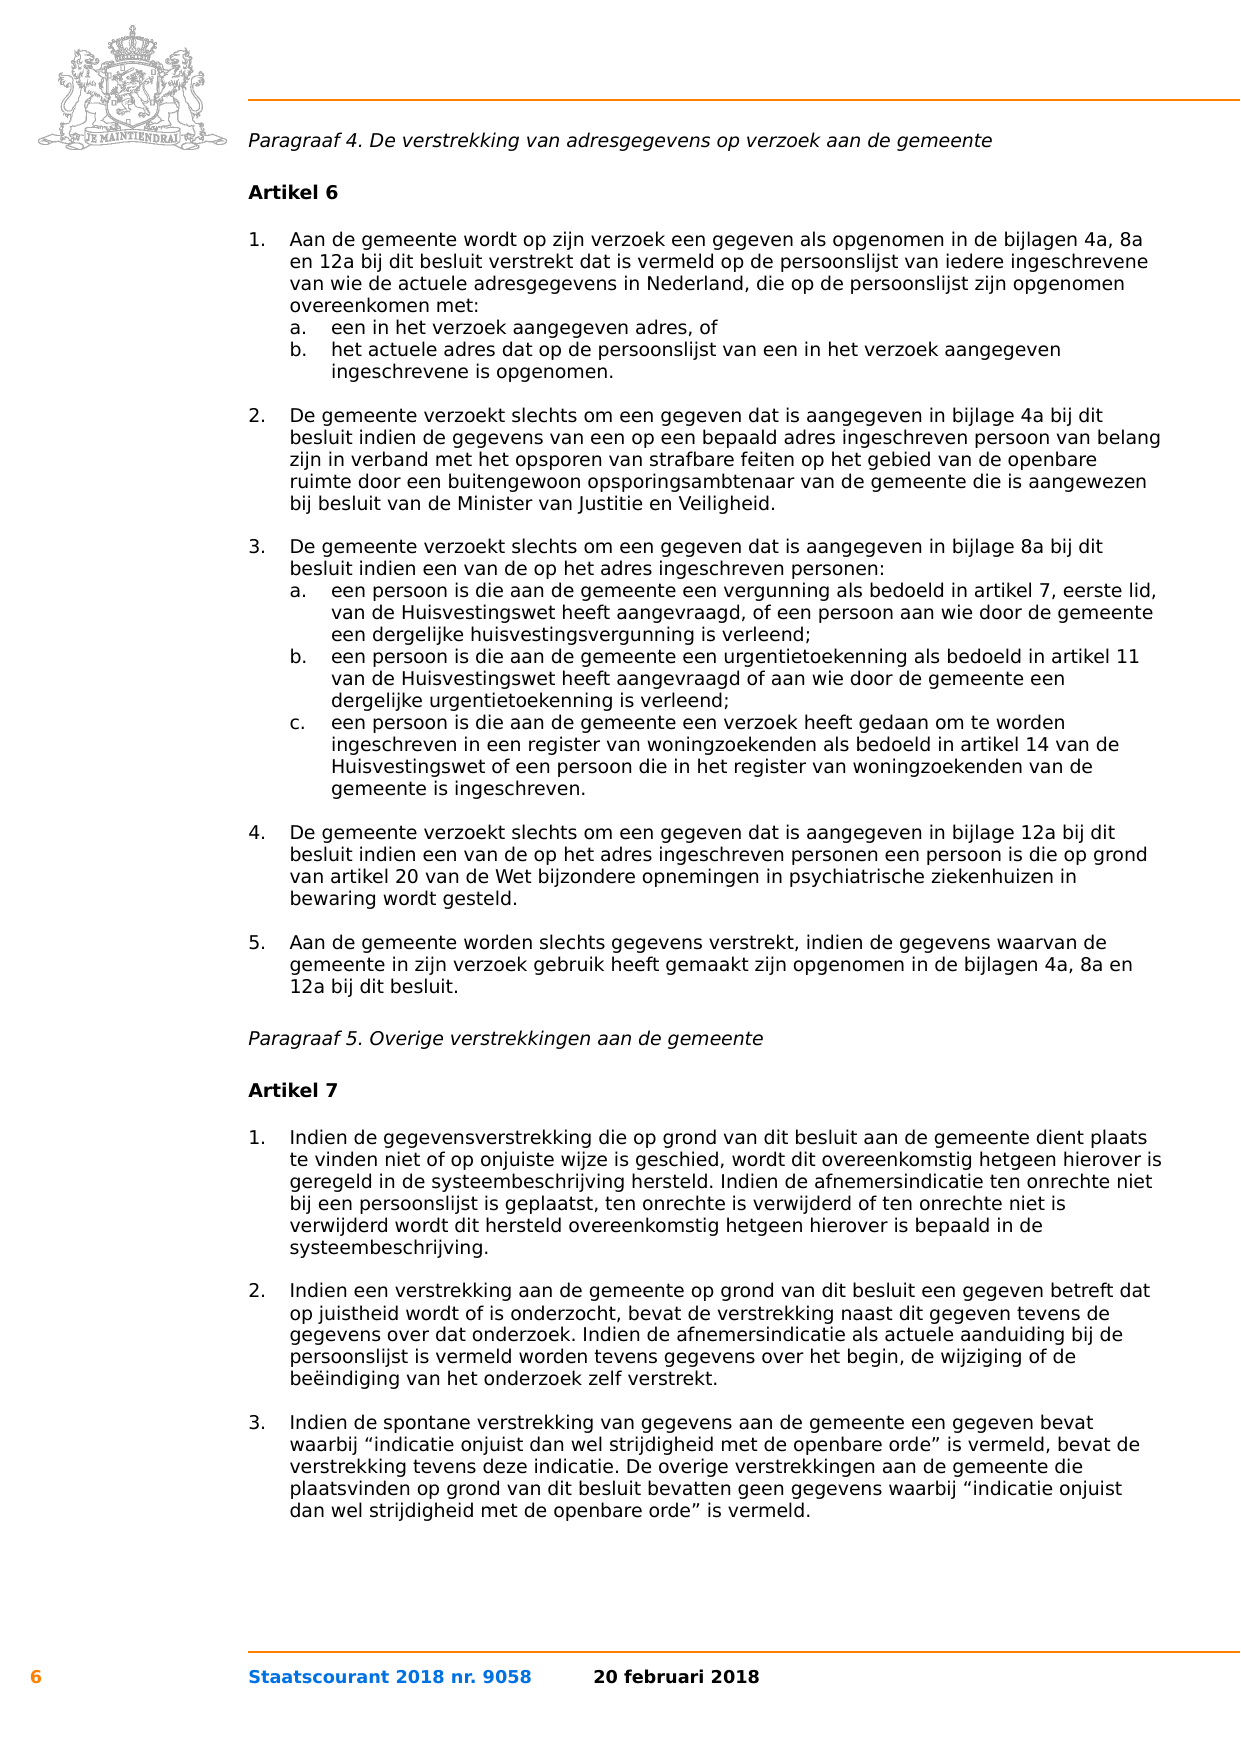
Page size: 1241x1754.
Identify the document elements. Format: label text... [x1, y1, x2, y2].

picture [38, 25, 227, 150]
text b. het actuele adres dat op de persoonslijst van een in het verzoek aangegeven ingeschrevene is opgenomen. [289, 339, 1163, 383]
text 1. Aan de gemeente wordt op zijn verzoek een gegeven als opgenomen in de bijlagen 4a, 8a en 12a bij dit besluit verstrekt dat is vermeld op de persoonslijst van iedere ingeschrevene van wie de actuele adresgegevens in Nederland, die op de persoonslijst zijn opgenomen overeenkomen met: [248, 229, 1163, 317]
text 2. Indien een verstrekking aan de gemeente op grond van dit besluit een gegeven betreft dat op juistheid wordt of is onderzocht, bevat de verstrekking naast dit gegeven tevens de gegevens over dat onderzoek. Indien de afnemersindicatie als actuele aanduiding bij de persoonslijst is vermeld worden tevens gegevens over het begin, de wijziging of de beëindiging van het onderzoek zelf verstrekt. [248, 1280, 1163, 1390]
subtitle Paragraaf 4. De verstrekking van adresgegevens op verzoek aan de gemeente [248, 130, 1163, 152]
text a. een persoon is die aan de gemeente een vergunning als bedoeld in artikel 7, eerste lid, van de Huisvestingswet heeft aangevraagd, of een persoon aan wie door de gemeente een dergelijke huisvestingsvergunning is verleend; [289, 580, 1163, 646]
text b. een persoon is die aan de gemeente een urgentietoekenning als bedoeld in artikel 11 van de Huisvestingswet heeft aangevraagd of aan wie door de gemeente een dergelijke urgentietoekenning is verleend; [289, 646, 1163, 712]
text 4. De gemeente verzoekt slechts om een gegeven dat is aangegeven in bijlage 12a bij dit besluit indien een van de op het adres ingeschreven personen een persoon is die op grond van artikel 20 van de Wet bijzondere opnemingen in psychiatrische ziekenhuizen in bewaring wordt gesteld. [248, 822, 1163, 910]
text a. een in het verzoek aangegeven adres, of [289, 317, 1163, 339]
subtitle Artikel 6 [248, 182, 1163, 204]
text 3. De gemeente verzoekt slechts om een gegeven dat is aangegeven in bijlage 8a bij dit besluit indien een van de op het adres ingeschreven personen: [248, 536, 1163, 580]
text 5. Aan de gemeente worden slechts gegevens verstrekt, indien de gegevens waarvan de gemeente in zijn verzoek gebruik heeft gemaakt zijn opgenomen in de bijlagen 4a, 8a en 12a bij dit besluit. [248, 932, 1163, 998]
text 1. Indien de gegevensverstrekking die op grond van dit besluit aan de gemeente dient plaats te vinden niet of op onjuiste wijze is geschied, wordt dit overeenkomstig hetgeen hierover is geregeld in de systeembeschrijving hersteld. Indien de afnemersindicatie ten onrechte niet bij een persoonslijst is geplaatst, ten onrechte is verwijderd of ten onrechte niet is verwijderd wordt dit hersteld overeenkomstig hetgeen hierover is bepaald in de systeembeschrijving. [248, 1127, 1163, 1258]
text c. een persoon is die aan de gemeente een verzoek heeft gedaan om te worden ingeschreven in een register van woningzoekenden als bedoeld in artikel 14 van de Huisvestingswet of een persoon die in het register van woningzoekenden van de gemeente is ingeschreven. [289, 712, 1163, 800]
text 2. De gemeente verzoekt slechts om een gegeven dat is aangegeven in bijlage 4a bij dit besluit indien de gegevens van een op een bepaald adres ingeschreven persoon van belang zijn in verband met het opsporen van strafbare feiten op het gebied van de openbare ruimte door een buitengewoon opsporingsambtenaar van de gemeente die is aangewezen bij besluit van de Minister van Justitie en Veiligheid. [248, 404, 1163, 514]
text 3. Indien de spontane verstrekking van gegevens aan de gemeente een gegeven bevat waarbij “indicatie onjuist dan wel strijdigheid met de openbare orde” is vermeld, bevat de verstrekking tevens deze indicatie. De overige verstrekkingen aan de gemeente die plaatsvinden op grond van dit besluit bevatten geen gegevens waarbij “indicatie onjuist dan wel strijdigheid met de openbare orde” is vermeld. [248, 1412, 1163, 1522]
subtitle Paragraaf 5. Overige verstrekkingen aan de gemeente [248, 1028, 1163, 1050]
subtitle Artikel 7 [248, 1080, 1163, 1102]
